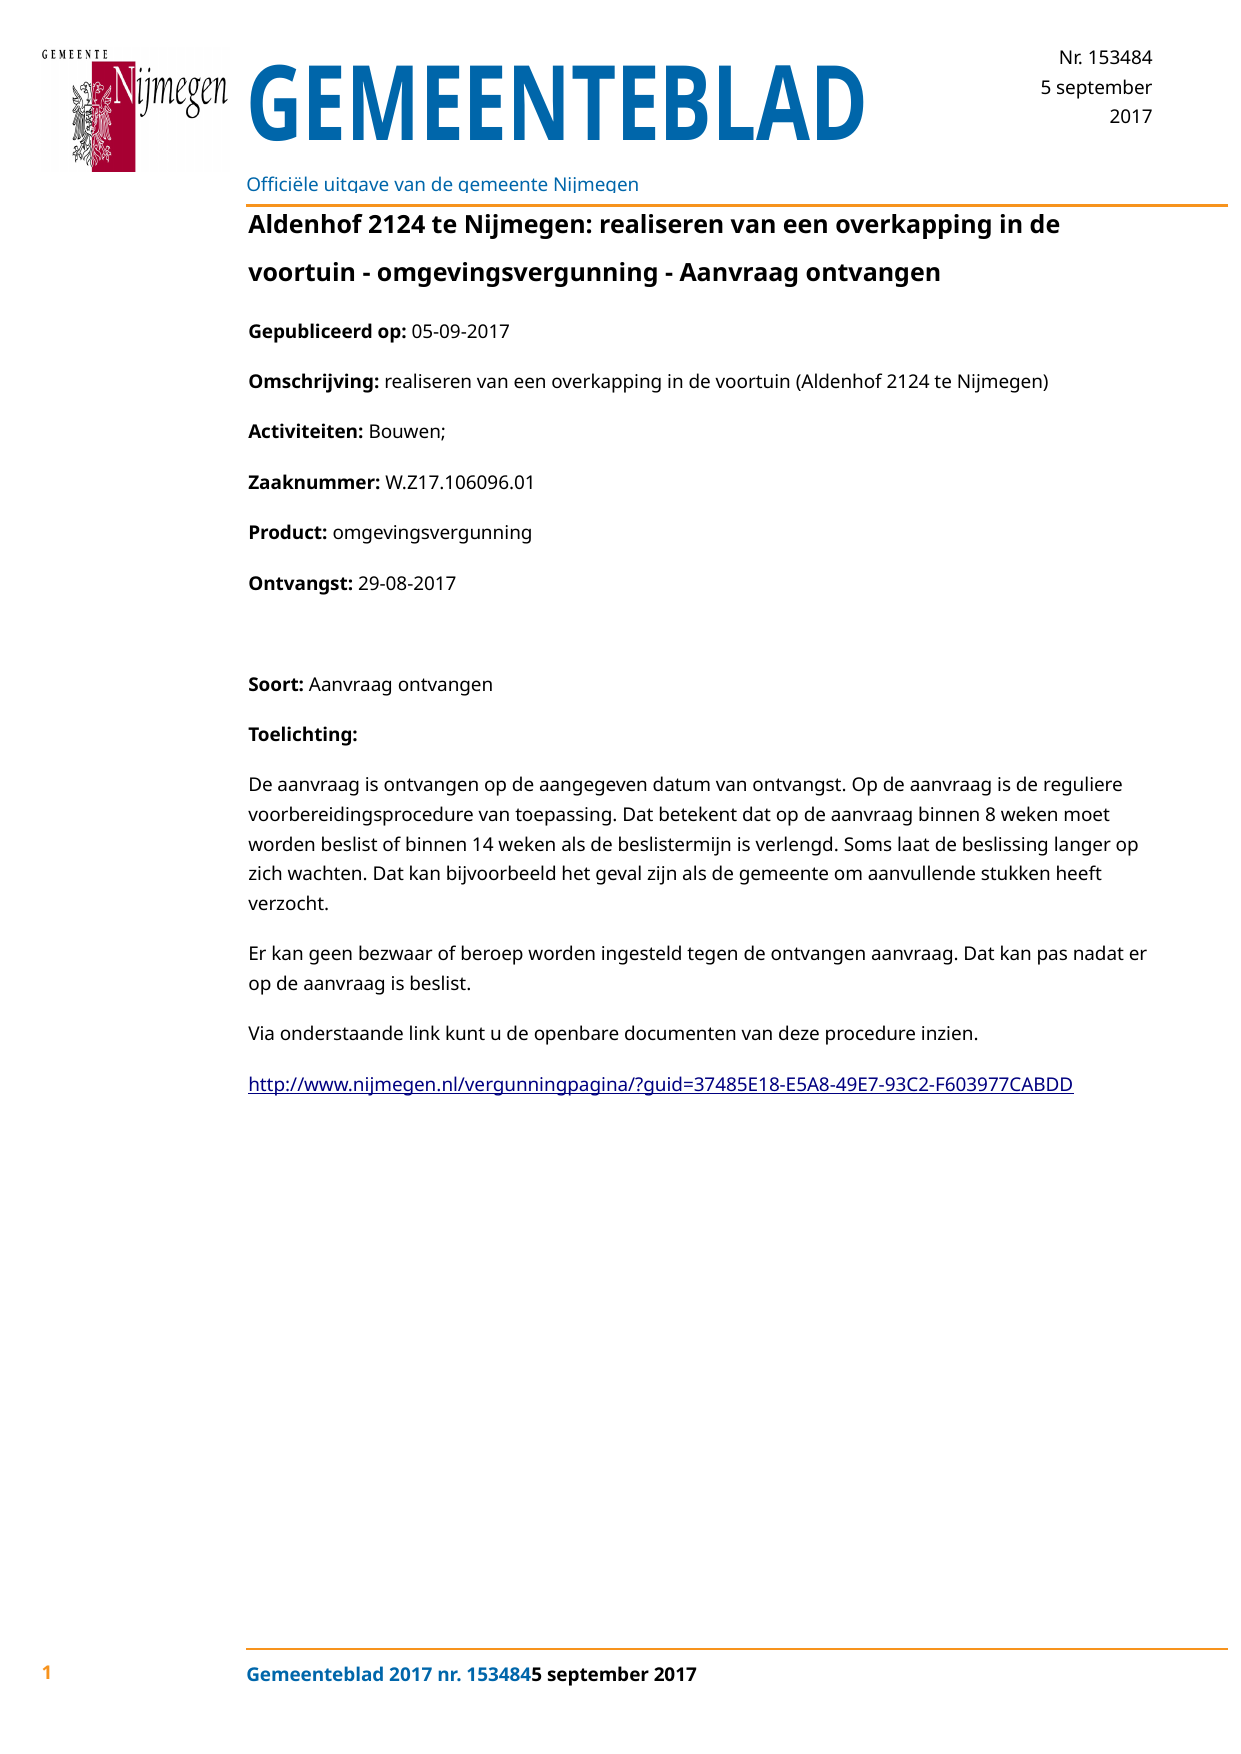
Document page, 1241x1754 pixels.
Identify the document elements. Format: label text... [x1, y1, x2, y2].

text Toelichting: [248, 721, 1152, 747]
text Omschrijving: realiseren van een overkapping in de voortuin (Aldenhof 2124 te Nijmegen) [248, 368, 1152, 394]
text De aanvraag is ontvangen op de aangegeven datum van ontvangst. Op de aanvraag is de reguliere voorbereidingsprocedure van toepassing. Dat betekent dat op de aanvraag binnen 8 weken moet worden beslist of binnen 14 weken als de beslistermijn is verlengd. Soms laat de beslissing langer op zich wachten. Dat kan bijvoorbeeld het geval zijn als de gemeente om aanvullende stukken heeft verzocht. [248, 772, 1152, 916]
text Aldenhof 2124 te Nijmegen: realiseren van een overkapping in de voortuin - omgevingsvergunning - Aanvraag ontvangen [248, 207, 1152, 288]
text Via onderstaande link kunt u de openbare documenten van deze procedure inzien. [248, 1020, 1152, 1046]
text Er kan geen bezwaar of beroep worden ingesteld tegen de ontvangen aanvraag. Dat kan pas nadat er op de aanvraag is beslist. [248, 940, 1152, 996]
text Gepubliceerd op: 05-09-2017 [248, 318, 1152, 344]
text Zaaknummer: W.Z17.106096.01 [248, 469, 1152, 495]
picture [41, 47, 231, 172]
text http://www.nijmegen.nl/vergunningpagina/?guid=37485E18-E5A8-49E7-93C2-F603977CABDD [248, 1071, 1152, 1097]
text Soort: Aanvraag ontvangen [248, 671, 1152, 697]
text Activiteiten: Bouwen; [248, 419, 1152, 444]
text Ontvangst: 29-08-2017 [248, 570, 1152, 596]
text Product: omgevingsvergunning [248, 519, 1152, 545]
